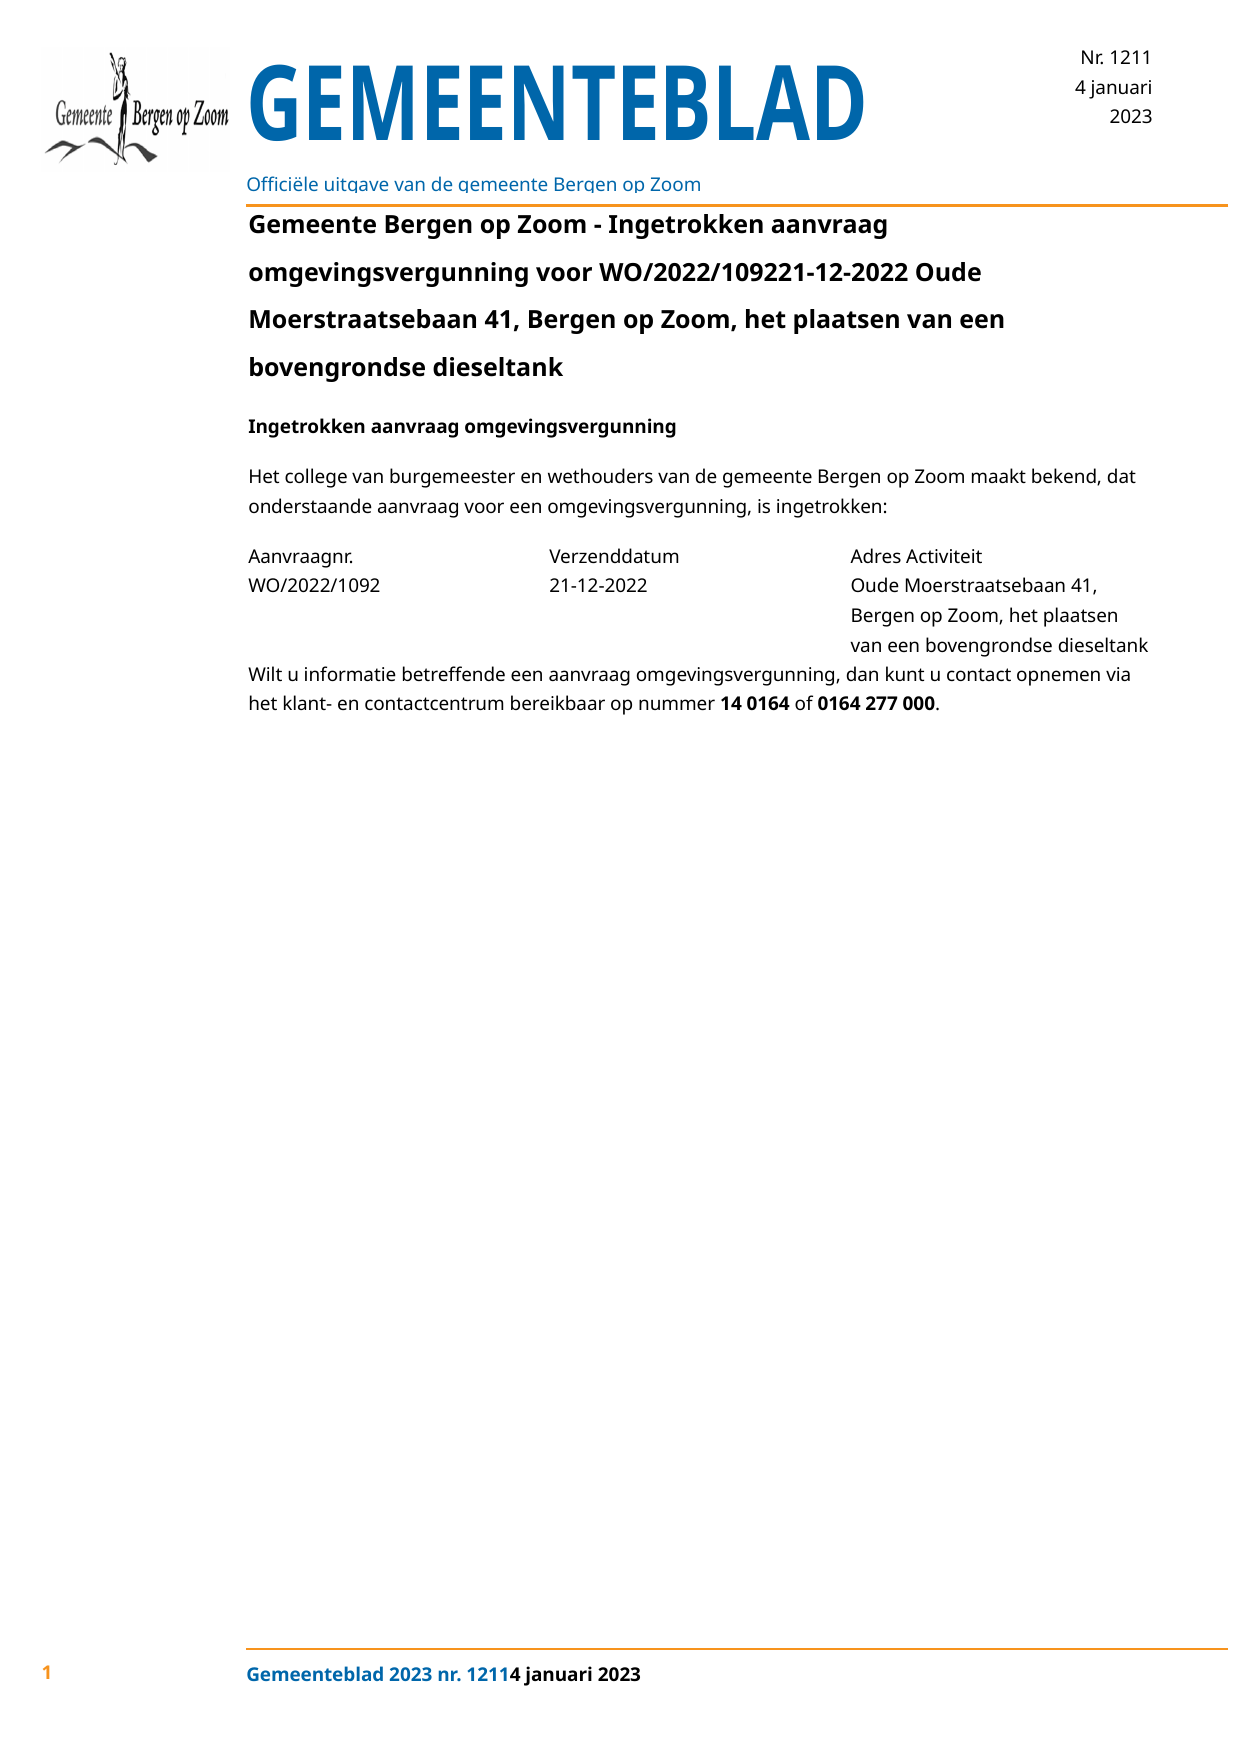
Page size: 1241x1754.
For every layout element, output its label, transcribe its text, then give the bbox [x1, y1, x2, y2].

text Ingetrokken aanvraag omgevingsvergunning [248, 413, 1152, 439]
picture [41, 47, 231, 172]
table_header Aanvraagnr. [248, 544, 549, 569]
table_header Verzenddatum [549, 544, 850, 569]
table_header Adres Activiteit [850, 544, 1152, 569]
text Gemeente Bergen op Zoom - Ingetrokken aanvraag omgevingsvergunning voor WO/2022/109221-12-2022 Oude Moerstraatsebaan 41, Bergen op Zoom, het plaatsen van een bovengrondse dieseltank [248, 207, 1152, 384]
text Het college van burgemeester en wethouders van de gemeente Bergen op Zoom maakt bekend, dat onderstaande aanvraag voor een omgevingsvergunning, is ingetrokken: [248, 463, 1152, 519]
table_header WO/2022/1092 [248, 573, 549, 658]
text Wilt u informatie betreffende een aanvraag omgevingsvergunning, dan kunt u contact opnemen via het klant- en contactcentrum bereikbaar op nummer 14 0164 of 0164 277 000. [248, 661, 1152, 716]
table_header Oude Moerstraatsebaan 41, Bergen op Zoom, het plaatsen van een bovengrondse dieseltank [850, 573, 1152, 658]
table_header 21-12-2022 [549, 573, 850, 658]
